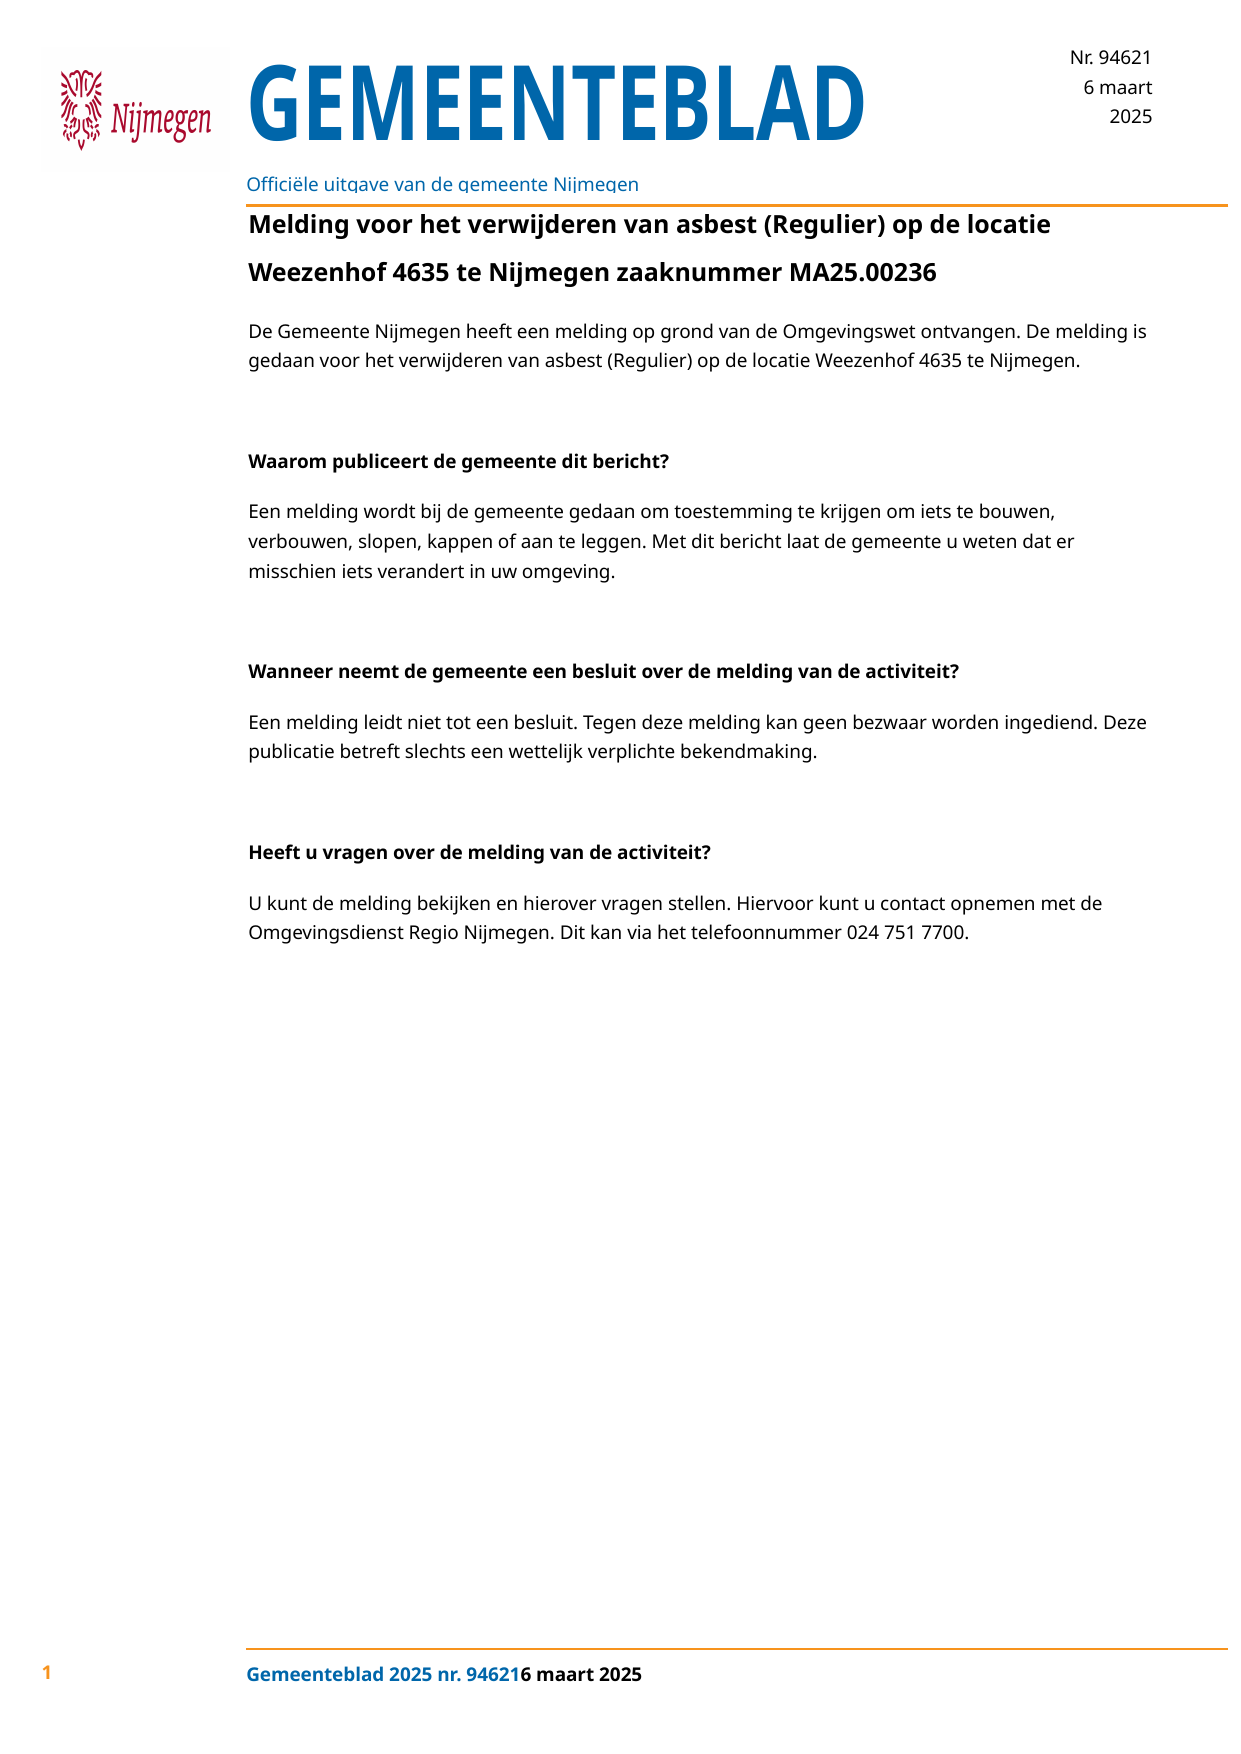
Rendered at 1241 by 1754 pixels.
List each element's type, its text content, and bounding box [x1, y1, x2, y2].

text Een melding leidt niet tot een besluit. Tegen deze melding kan geen bezwaar worden ingediend. Deze publicatie betreft slechts een wettelijk verplichte bekendmaking. [248, 709, 1152, 764]
text Een melding wordt bij de gemeente gedaan om toestemming te krijgen om iets te bouwen, verbouwen, slopen, kappen of aan te leggen. Met dit bericht laat de gemeente u weten dat er misschien iets verandert in uw omgeving. [248, 499, 1152, 584]
picture [41, 47, 231, 172]
text U kunt de melding bekijken en hierover vragen stellen. Hiervoor kunt u contact opnemen met de Omgevingsdienst Regio Nijmegen. Dit kan via het telefoonnummer 024 751 7700. [248, 890, 1152, 945]
text Wanneer neemt de gemeente een besluit over de melding van de activiteit? [248, 659, 1152, 684]
text Heeft u vragen over de melding van de activiteit? [248, 839, 1152, 865]
text Waarom publiceert de gemeente dit bericht? [248, 448, 1152, 474]
text De Gemeente Nijmegen heeft een melding op grond van de Omgevingswet ontvangen. De melding is gedaan voor het verwijderen van asbest (Regulier) op de locatie Weezenhof 4635 te Nijmegen. [248, 318, 1152, 373]
text Melding voor het verwijderen van asbest (Regulier) op de locatie Weezenhof 4635 te Nijmegen zaaknummer MA25.00236 [248, 207, 1152, 288]
